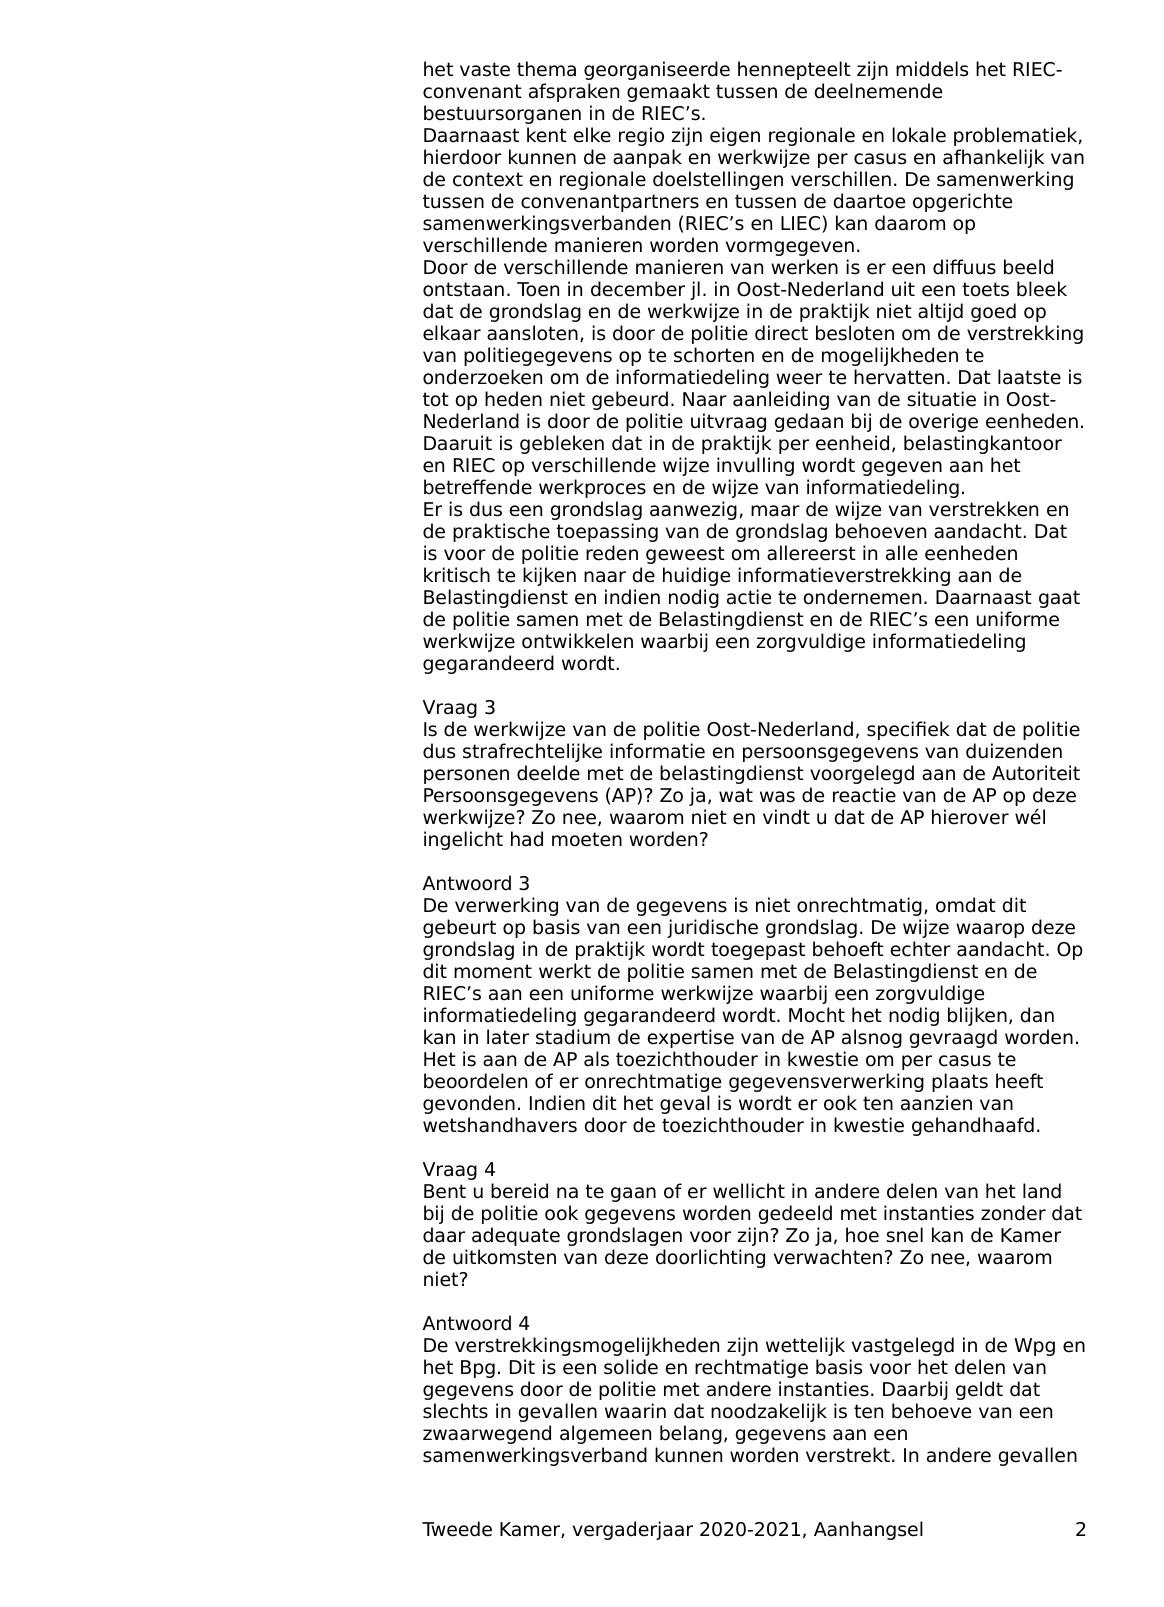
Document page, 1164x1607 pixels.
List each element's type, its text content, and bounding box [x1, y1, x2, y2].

text Is de werkwijze van de politie Oost-Nederland, specifiek dat de politie dus strafrechtelijke informatie en persoonsgegevens van duizenden personen deelde met de belastingdienst voorgelegd aan de Autoriteit Persoonsgegevens (AP)? Zo ja, wat was de reactie van de AP op deze werkwijze? Zo nee, waarom niet en vindt u dat de AP hierover wél ingelicht had moeten worden? [422, 719, 1087, 851]
text het vaste thema georganiseerde hennepteelt zijn middels het RIEC-convenant afspraken gemaakt tussen de deelnemende bestuursorganen in de RIEC’s. [422, 59, 1087, 125]
text Door de verschillende manieren van werken is er een diffuus beeld ontstaan. Toen in december jl. in Oost-Nederland uit een toets bleek dat de grondslag en de werkwijze in de praktijk niet altijd goed op elkaar aansloten, is door de politie direct besloten om de verstrekking van politiegegevens op te schorten en de mogelijkheden te onderzoeken om de informatiedeling weer te hervatten. Dat laatste is tot op heden niet gebeurd. Naar aanleiding van de situatie in Oost-Nederland is door de politie uitvraag gedaan bij de overige eenheden. Daaruit is gebleken dat in de praktijk per eenheid, belastingkantoor en RIEC op verschillende wijze invulling wordt gegeven aan het betreffende werkproces en de wijze van informatiedeling. [422, 257, 1087, 499]
text Vraag 3 [422, 697, 1087, 719]
text Vraag 4 [422, 1159, 1087, 1181]
text De verwerking van de gegevens is niet onrechtmatig, omdat dit gebeurt op basis van een juridische grondslag. De wijze waarop deze grondslag in de praktijk wordt toegepast behoeft echter aandacht. Op dit moment werkt de politie samen met de Belastingdienst en de RIEC’s aan een uniforme werkwijze waarbij een zorgvuldige informatiedeling gegarandeerd wordt. Mocht het nodig blijken, dan kan in later stadium de expertise van de AP alsnog gevraagd worden. Het is aan de AP als toezichthouder in kwestie om per casus te beoordelen of er onrechtmatige gegevensverwerking plaats heeft gevonden. Indien dit het geval is wordt er ook ten aanzien van wetshandhavers door de toezichthouder in kwestie gehandhaafd. [422, 895, 1087, 1136]
text Daarnaast kent elke regio zijn eigen regionale en lokale problematiek, hierdoor kunnen de aanpak en werkwijze per casus en afhankelijk van de context en regionale doelstellingen verschillen. De samenwerking tussen de convenantpartners en tussen de daartoe opgerichte samenwerkingsverbanden (RIEC’s en LIEC) kan daarom op verschillende manieren worden vormgegeven. [422, 125, 1087, 257]
text Antwoord 4 [422, 1313, 1087, 1335]
text De verstrekkingsmogelijkheden zijn wettelijk vastgelegd in de Wpg en het Bpg. Dit is een solide en rechtmatige basis voor het delen van gegevens door de politie met andere instanties. Daarbij geldt dat slechts in gevallen waarin dat noodzakelijk is ten behoeve van een zwaarwegend algemeen belang, gegevens aan een samenwerkingsverband kunnen worden verstrekt. In andere gevallen [422, 1335, 1087, 1467]
text Er is dus een grondslag aanwezig, maar de wijze van verstrekken en de praktische toepassing van de grondslag behoeven aandacht. Dat is voor de politie reden geweest om allereerst in alle eenheden kritisch te kijken naar de huidige informatieverstrekking aan de Belastingdienst en indien nodig actie te ondernemen. Daarnaast gaat de politie samen met de Belastingdienst en de RIEC’s een uniforme werkwijze ontwikkelen waarbij een zorgvuldige informatiedeling gegarandeerd wordt. [422, 499, 1087, 674]
text Bent u bereid na te gaan of er wellicht in andere delen van het land bij de politie ook gegevens worden gedeeld met instanties zonder dat daar adequate grondslagen voor zijn? Zo ja, hoe snel kan de Kamer de uitkomsten van deze doorlichting verwachten? Zo nee, waarom niet? [422, 1181, 1087, 1291]
text Antwoord 3 [422, 873, 1087, 895]
